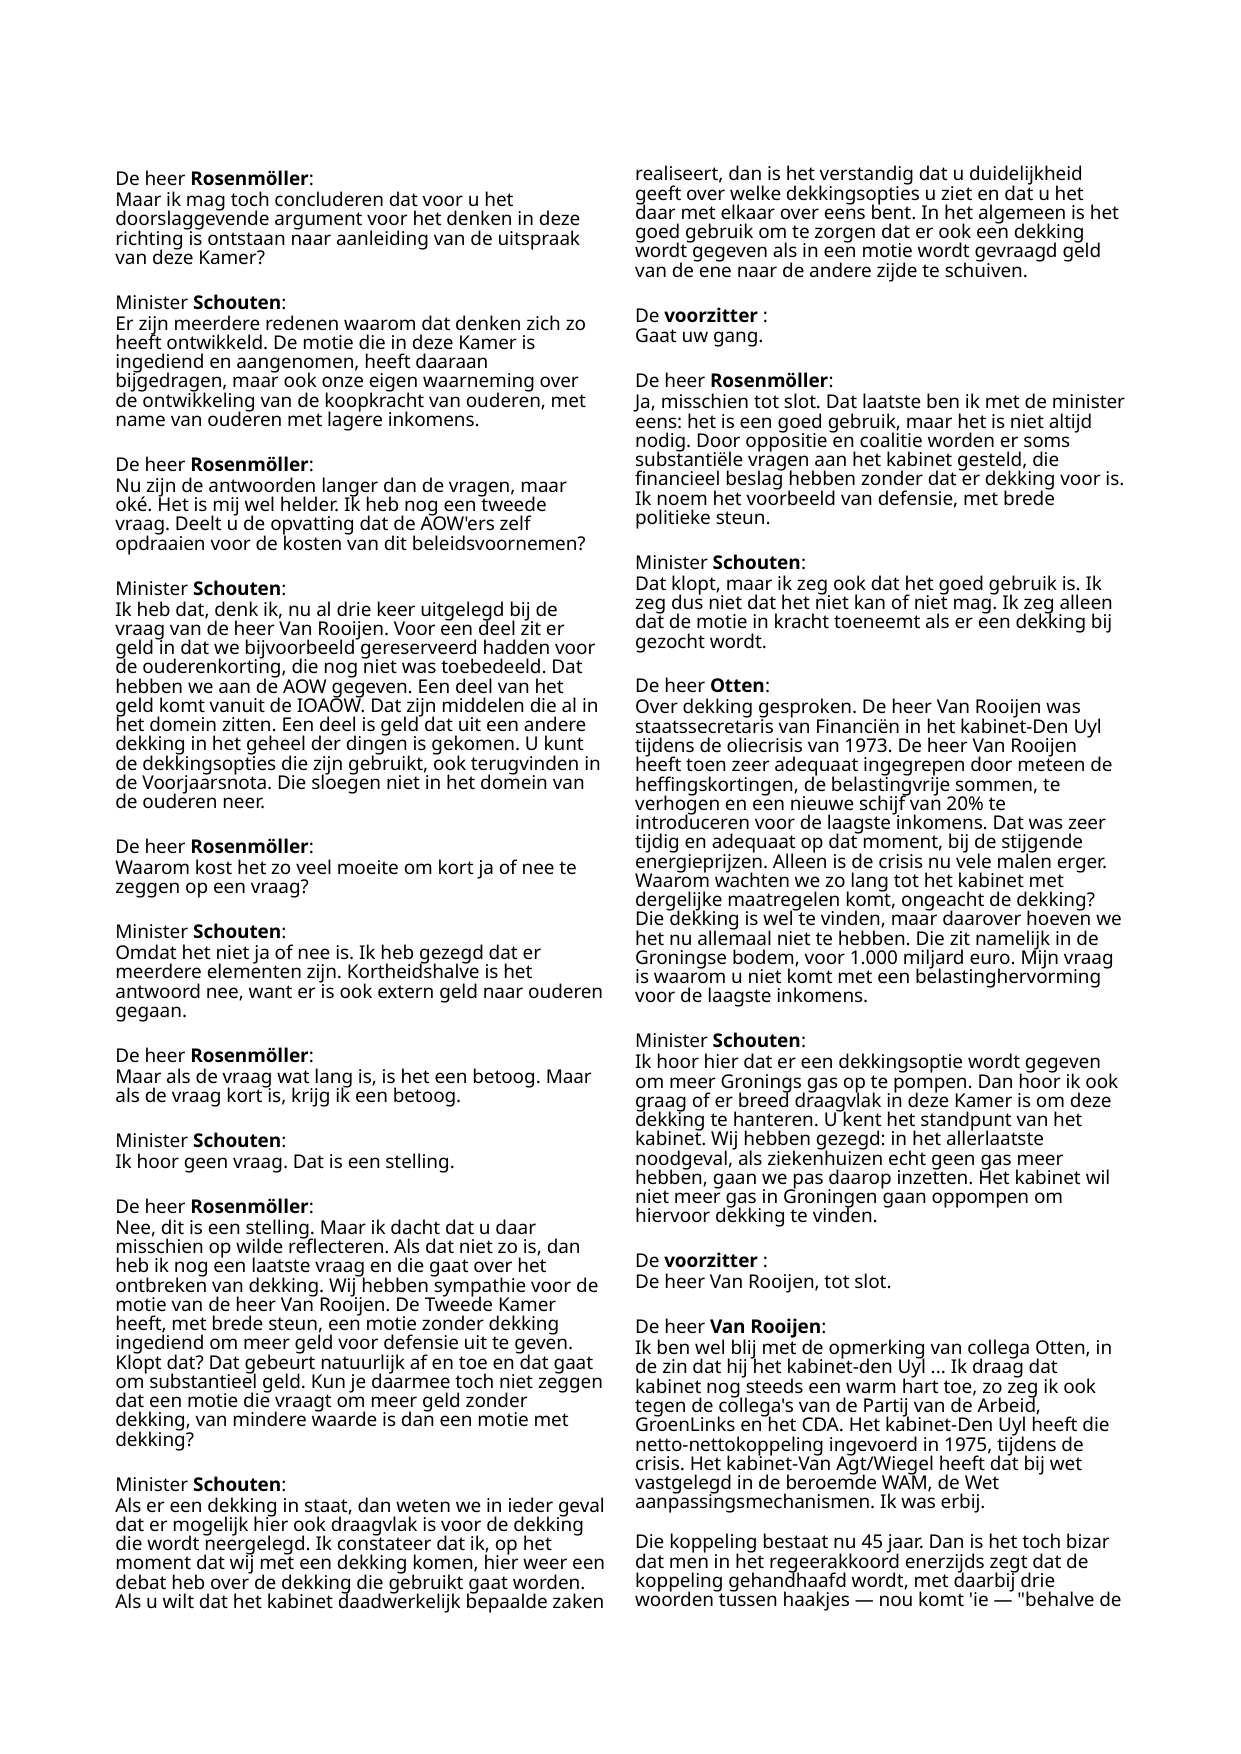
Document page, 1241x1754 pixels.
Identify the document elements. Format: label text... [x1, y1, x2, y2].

text Ik hoor geen vraag. Dat is een stelling. [115, 1153, 605, 1172]
text Maar als de vraag wat lang is, is het een betoog. Maar als de vraag kort is, krijg ik een betoog. [115, 1068, 605, 1106]
text Maar ik mag toch concluderen dat voor u het doorslaggevende argument voor het denken in deze richting is ontstaan naar aanleiding van de uitspraak van deze Kamer? [115, 191, 605, 268]
text Er zijn meerdere redenen waarom dat denken zich zo heeft ontwikkeld. De motie die in deze Kamer is ingediend en aangenomen, heeft daaraan bijgedragen, maar ook onze eigen waarneming over de ontwikkeling van de koopkracht van ouderen, met name van ouderen met lagere inkomens. [115, 315, 605, 430]
text De voorzitter : [635, 1248, 1125, 1273]
text Die koppeling bestaat nu 45 jaar. Dan is het toch bizar dat men in het regeerakkoord enerzijds zegt dat de koppeling gehandhaafd wordt, met daarbij drie woorden tussen haakjes — nou komt 'ie — "behalve de [635, 1533, 1125, 1610]
text Ja, misschien tot slot. Dat laatste ben ik met de minister eens: het is een goed gebruik, maar het is niet altijd nodig. Door oppositie en coalitie worden er soms substantiële vragen aan het kabinet gesteld, die financieel beslag hebben zonder dat er dekking voor is. Ik noem het voorbeeld van defensie, met brede politieke steun. [635, 393, 1125, 528]
text De heer Rosenmöller: [115, 1042, 605, 1068]
text Nee, dit is een stelling. Maar ik dacht dat u daar misschien op wilde reflecteren. Als dat niet zo is, dan heb ik nog een laatste vraag en die gaat over het ontbreken van dekking. Wij hebben sympathie voor de motie van de heer Van Rooijen. De Tweede Kamer heeft, met brede steun, een motie zonder dekking ingediend om meer geld voor defensie uit te geven. Klopt dat? Dat gebeurt natuurlijk af en toe en dat gaat om substantieel geld. Kun je daarmee toch niet zeggen dat een motie die vraagt om meer geld zonder dekking, van mindere waarde is dan een motie met dekking? [115, 1219, 605, 1450]
text De voorzitter : [635, 302, 1125, 327]
text De heer Otten: [635, 673, 1125, 698]
text Minister Schouten: [635, 549, 1125, 575]
text De heer Rosenmöller: [115, 165, 605, 191]
text De heer Rosenmöller: [115, 1193, 605, 1219]
text Dat klopt, maar ik zeg ook dat het goed gebruik is. Ik zeg dus niet dat het niet kan of niet mag. Ik zeg alleen dat de motie in kracht toeneemt als er een dekking bij gezocht wordt. [635, 575, 1125, 652]
text Nu zijn de antwoorden langer dan de vragen, maar oké. Het is mij wel helder. Ik heb nog een tweede vraag. Deelt u de opvatting dat de AOW'ers zelf opdraaien voor de kosten van dit beleidsvoornemen? [115, 477, 605, 554]
text Als er een dekking in staat, dan weten we in ieder geval dat er mogelijk hier ook draagvlak is voor de dekking die wordt neergelegd. Ik constateer dat ik, op het moment dat wij met een dekking komen, hier weer een debat heb over de dekking die gebruikt gaat worden. Als u wilt dat het kabinet daadwerkelijk bepaalde zaken [115, 1497, 605, 1612]
text Minister Schouten: [115, 918, 605, 944]
text De heer Van Rooijen: [635, 1313, 1125, 1339]
text realiseert, dan is het verstandig dat u duidelijkheid geeft over welke dekkingsopties u ziet en dat u het daar met elkaar over eens bent. In het algemeen is het goed gebruik om te zorgen dat er ook een dekking wordt gegeven als in een motie wordt gevraagd geld van de ene naar de andere zijde te schuiven. [635, 165, 1125, 281]
text De heer Rosenmöller: [635, 368, 1125, 393]
text Omdat het niet ja of nee is. Ik heb gezegd dat er meerdere elementen zijn. Kortheidshalve is het antwoord nee, want er is ook extern geld naar ouderen gegaan. [115, 944, 605, 1021]
text Ik ben wel blij met de opmerking van collega Otten, in de zin dat hij het kabinet-den Uyl ... Ik draag dat kabinet nog steeds een warm hart toe, zo zeg ik ook tegen de collega's van de Partij van de Arbeid, GroenLinks en het CDA. Het kabinet-Den Uyl heeft die netto-nettokoppeling ingevoerd in 1975, tijdens de crisis. Het kabinet-Van Agt/Wiegel heeft dat bij wet vastgelegd in de beroemde WAM, de Wet aanpassingsmechanismen. Ik was erbij. [635, 1339, 1125, 1513]
text Minister Schouten: [115, 575, 605, 601]
text Minister Schouten: [115, 1471, 605, 1497]
text Gaat uw gang. [635, 327, 1125, 347]
text Minister Schouten: [635, 1028, 1125, 1053]
text Minister Schouten: [115, 1127, 605, 1153]
text De heer Van Rooijen, tot slot. [635, 1273, 1125, 1293]
text De heer Rosenmöller: [115, 451, 605, 477]
text Ik hoor hier dat er een dekkingsoptie wordt gegeven om meer Gronings gas op te pompen. Dan hoor ik ook graag of er breed draagvlak in deze Kamer is om deze dekking te hanteren. U kent het standpunt van het kabinet. Wij hebben gezegd: in het allerlaatste noodgeval, als ziekenhuizen echt geen gas meer hebben, gaan we pas daarop inzetten. Het kabinet wil niet meer gas in Groningen gaan oppompen om hiervoor dekking te vinden. [635, 1053, 1125, 1227]
text Over dekking gesproken. De heer Van Rooijen was staatssecretaris van Financiën in het kabinet-Den Uyl tijdens de oliecrisis van 1973. De heer Van Rooijen heeft toen zeer adequaat ingegrepen door meteen de heffingskortingen, de belastingvrije sommen, te verhogen en een nieuwe schijf van 20% te introduceren voor de laagste inkomens. Dat was zeer tijdig en adequaat op dat moment, bij de stijgende energieprijzen. Alleen is de crisis nu vele malen erger. Waarom wachten we zo lang tot het kabinet met dergelijke maatregelen komt, ongeacht de dekking? Die dekking is wel te vinden, maar daarover hoeven we het nu allemaal niet te hebben. Die zit namelijk in de Groningse bodem, voor 1.000 miljard euro. Mijn vraag is waarom u niet komt met een belastinghervorming voor de laagste inkomens. [635, 698, 1125, 1007]
text Waarom kost het zo veel moeite om kort ja of nee te zeggen op een vraag? [115, 859, 605, 898]
text Ik heb dat, denk ik, nu al drie keer uitgelegd bij de vraag van de heer Van Rooijen. Voor een deel zit er geld in dat we bijvoorbeeld gereserveerd hadden voor de ouderenkorting, die nog niet was toebedeeld. Dat hebben we aan de AOW gegeven. Een deel van het geld komt vanuit de IOAOW. Dat zijn middelen die al in het domein zitten. Een deel is geld dat uit een andere dekking in het geheel der dingen is gekomen. U kunt de dekkingsopties die zijn gebruikt, ook terugvinden in de Voorjaarsnota. Die sloegen niet in het domein van de ouderen neer. [115, 601, 605, 812]
text Minister Schouten: [115, 289, 605, 315]
text De heer Rosenmöller: [115, 833, 605, 859]
